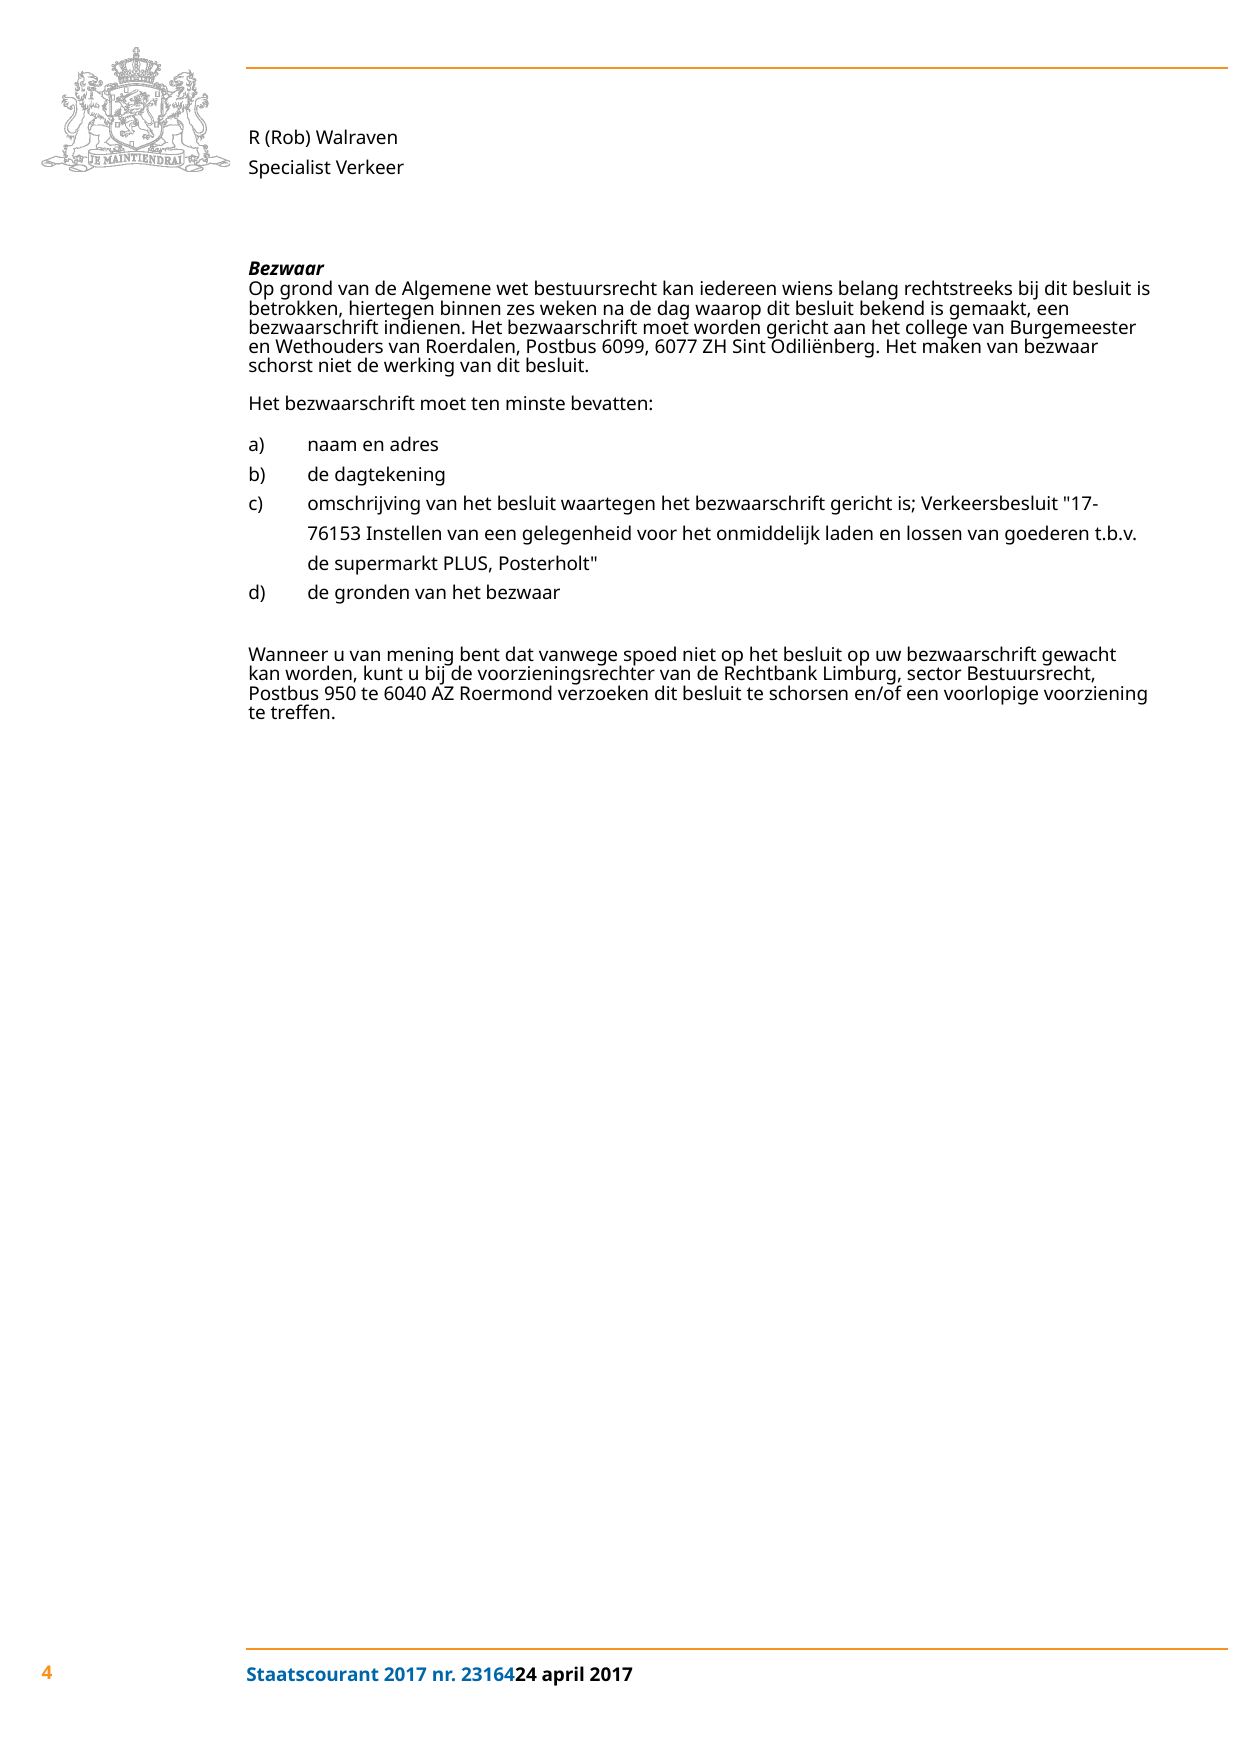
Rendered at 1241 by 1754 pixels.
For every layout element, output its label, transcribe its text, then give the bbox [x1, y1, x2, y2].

list omschrijving van het besluit waartegen het bezwaarschrift gericht is; Verkeersbesluit "17-76153 Instellen van een gelegenheid voor het onmiddelijk laden en lossen van goederen t.b.v. de supermarkt PLUS, Posterholt" [248, 491, 1152, 576]
text Bezwaar [248, 255, 1152, 280]
list naam en adres [248, 431, 1152, 457]
list de gronden van het bezwaar [248, 579, 1152, 605]
picture [41, 47, 231, 172]
text Wanneer u van mening bent dat vanwege spoed niet op het besluit op uw bezwaarschrift gewacht kan worden, kunt u bij de voorzieningsrechter van de Rechtbank Limburg, sector Bestuursrecht, Postbus 950 te 6040 AZ Roermond verzoeken dit besluit te schorsen en/of een voorlopige voorziening te treffen. [248, 646, 1152, 723]
text R (Rob) Walraven [248, 124, 1152, 150]
text Het bezwaarschrift moet ten minste bevatten: [248, 394, 1152, 414]
text Op grond van de Algemene wet bestuursrecht kan iedereen wiens belang rechtstreeks bij dit besluit is betrokken, hiertegen binnen zes weken na de dag waarop dit besluit bekend is gemaakt, een bezwaarschrift indienen. Het bezwaarschrift moet worden gericht aan het college van Burgemeester en Wethouders van Roerdalen, Postbus 6099, 6077 ZH Sint Odiliënberg. Het maken van bezwaar schorst niet de werking van dit besluit. [248, 280, 1152, 377]
text Specialist Verkeer [248, 154, 1152, 180]
list de dagtekening [248, 461, 1152, 487]
